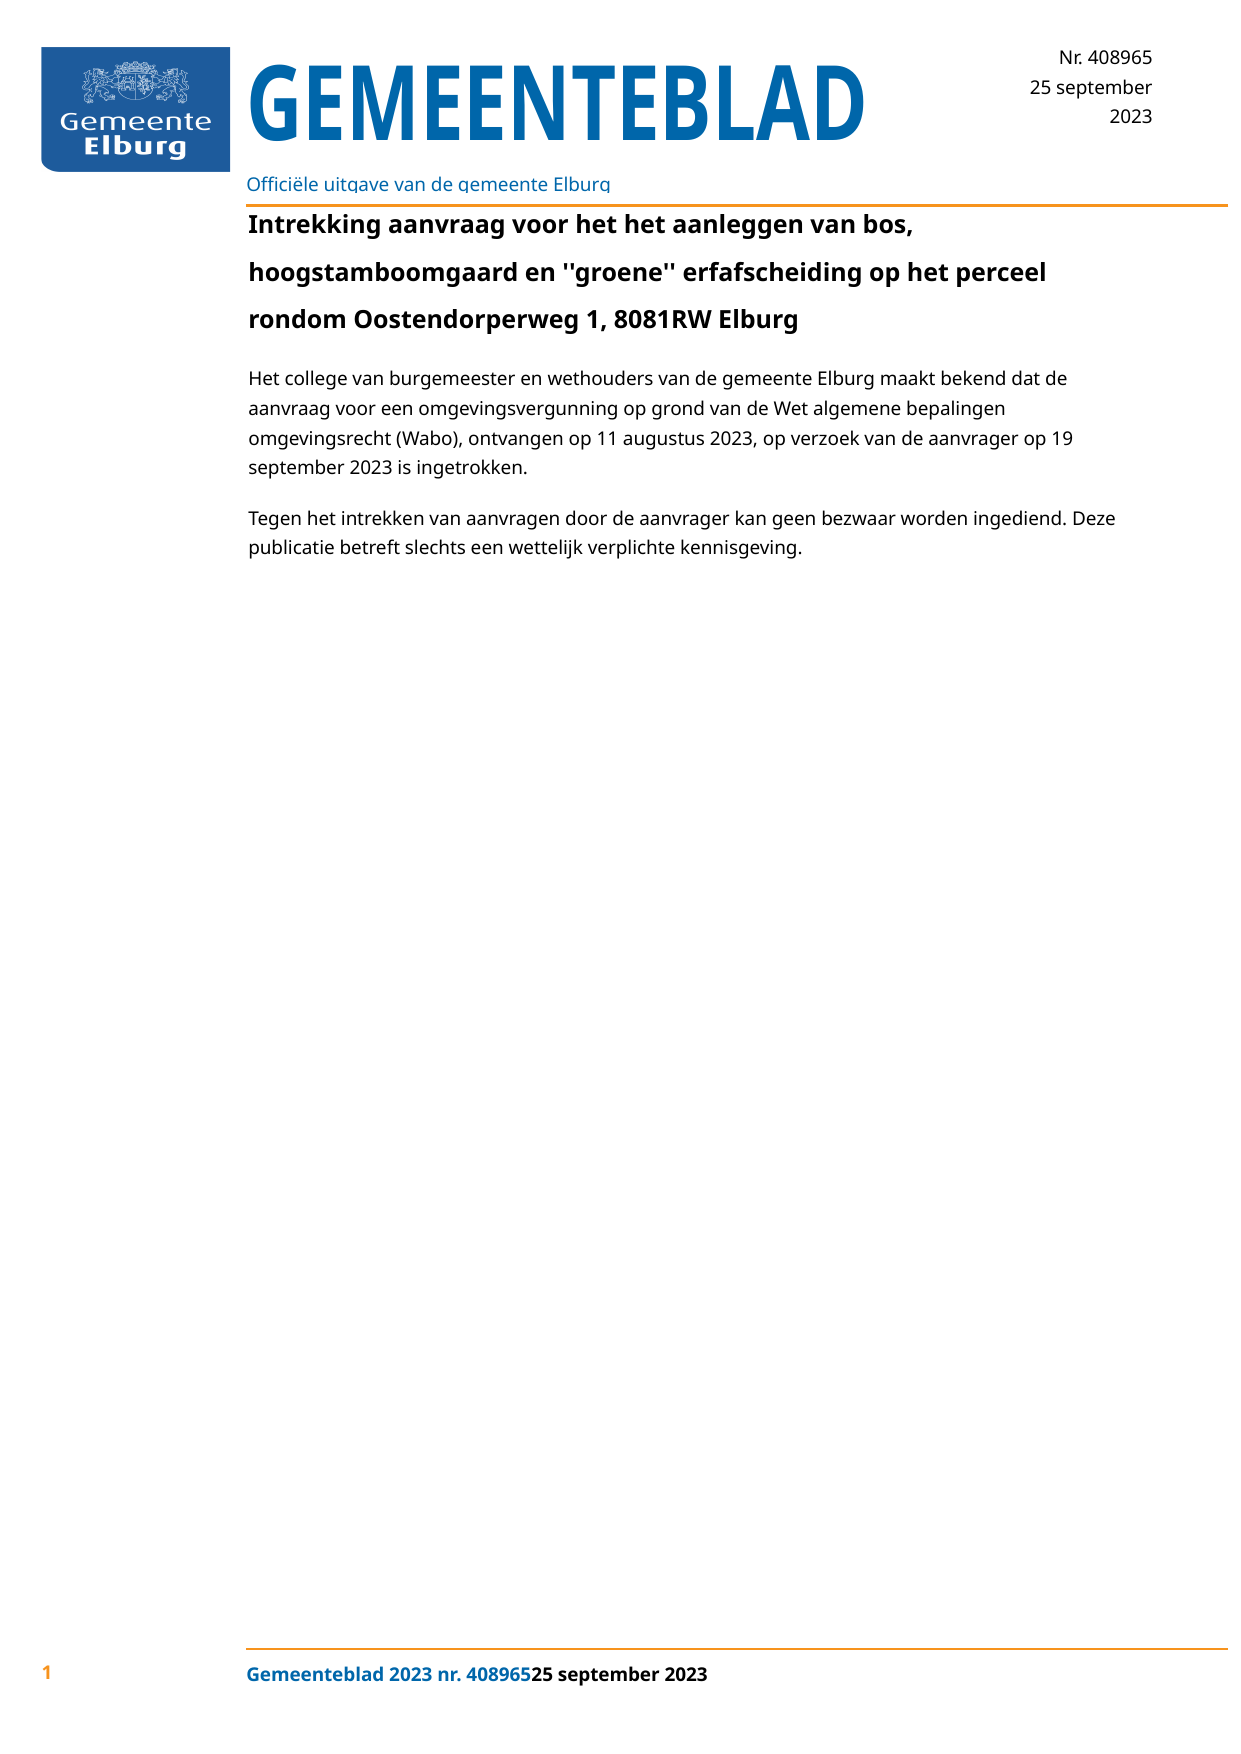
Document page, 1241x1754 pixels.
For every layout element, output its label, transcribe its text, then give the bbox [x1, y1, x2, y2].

text Intrekking aanvraag voor het het aanleggen van bos, hoogstamboomgaard en ''groene'' erfafscheiding op het perceel rondom Oostendorperweg 1, 8081RW Elburg [248, 207, 1152, 336]
text Het college van burgemeester en wethouders van de gemeente Elburg maakt bekend dat de aanvraag voor een omgevingsvergunning op grond van de Wet algemene bepalingen omgevingsrecht (Wabo), ontvangen op 11 augustus 2023, op verzoek van de aanvrager op 19 september 2023 is ingetrokken. [248, 366, 1152, 480]
text Tegen het intrekken van aanvragen door de aanvrager kan geen bezwaar worden ingediend. Deze publicatie betreft slechts een wettelijk verplichte kennisgeving. [248, 505, 1152, 560]
picture [41, 47, 231, 172]
